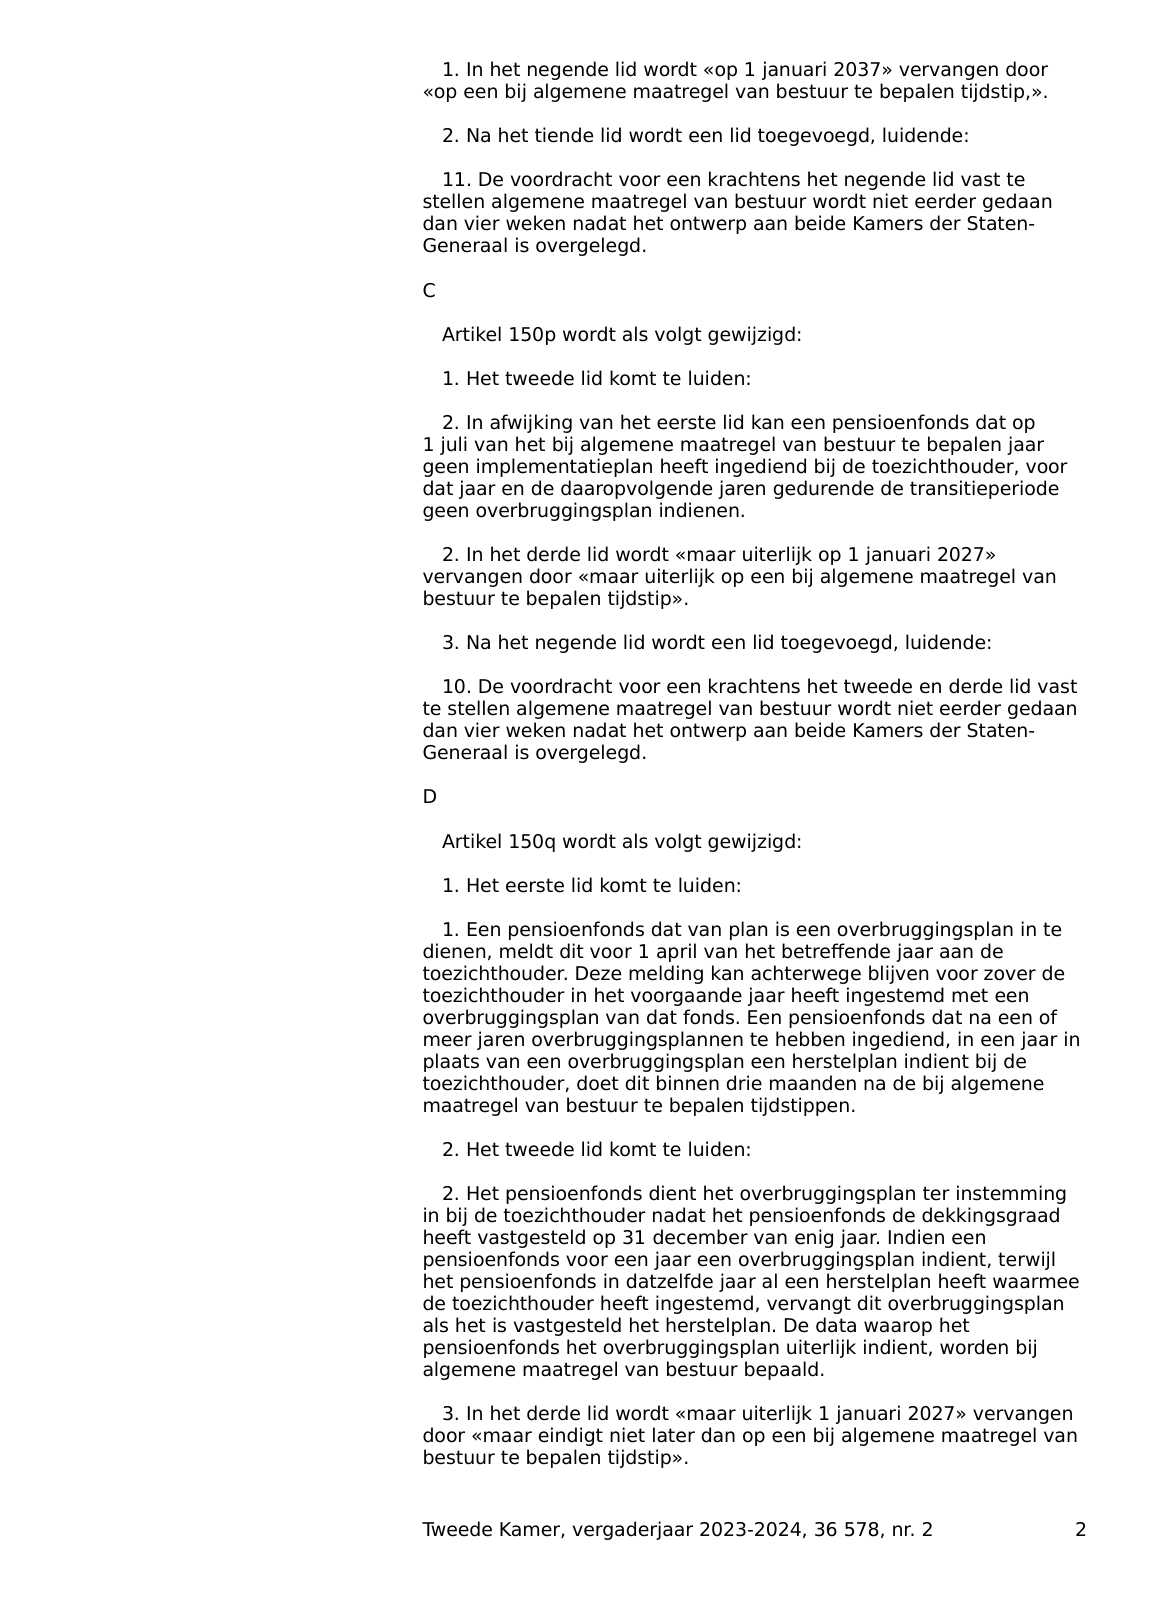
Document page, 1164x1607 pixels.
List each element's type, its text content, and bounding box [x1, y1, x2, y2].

text 2. Het pensioenfonds dient het overbruggingsplan ter instemming in bij de toezichthouder nadat het pensioenfonds de dekkingsgraad heeft vastgesteld op 31 december van enig jaar. Indien een pensioenfonds voor een jaar een overbruggingsplan indient, terwijl het pensioenfonds in datzelfde jaar al een herstelplan heeft waarmee de toezichthouder heeft ingestemd, vervangt dit overbruggingsplan als het is vastgesteld het herstelplan. De data waarop het pensioenfonds het overbruggingsplan uiterlijk indient, worden bij algemene maatregel van bestuur bepaald. [422, 1183, 1087, 1381]
text 3. Na het negende lid wordt een lid toegevoegd, luidende: [422, 632, 1087, 654]
text Artikel 150p wordt als volgt gewijzigd: [422, 324, 1087, 346]
text 1. Het tweede lid komt te luiden: [422, 368, 1087, 390]
text 2. Na het tiende lid wordt een lid toegevoegd, luidende: [422, 125, 1087, 147]
text 2. Het tweede lid komt te luiden: [422, 1139, 1087, 1161]
text 1. Een pensioenfonds dat van plan is een overbruggingsplan in te dienen, meldt dit voor 1 april van het betreffende jaar aan de toezichthouder. Deze melding kan achterwege blijven voor zover de toezichthouder in het voorgaande jaar heeft ingestemd met een overbruggingsplan van dat fonds. Een pensioenfonds dat na een of meer jaren overbruggingsplannen te hebben ingediend, in een jaar in plaats van een overbruggingsplan een herstelplan indient bij de toezichthouder, doet dit binnen drie maanden na de bij algemene maatregel van bestuur te bepalen tijdstippen. [422, 919, 1087, 1117]
text 3. In het derde lid wordt «maar uiterlijk 1 januari 2027» vervangen door «maar eindigt niet later dan op een bij algemene maatregel van bestuur te bepalen tijdstip». [422, 1403, 1087, 1469]
text 10. De voordracht voor een krachtens het tweede en derde lid vast te stellen algemene maatregel van bestuur wordt niet eerder gedaan dan vier weken nadat het ontwerp aan beide Kamers der Staten-Generaal is overgelegd. [422, 676, 1087, 764]
text 11. De voordracht voor een krachtens het negende lid vast te stellen algemene maatregel van bestuur wordt niet eerder gedaan dan vier weken nadat het ontwerp aan beide Kamers der Staten-Generaal is overgelegd. [422, 169, 1087, 257]
text Artikel 150q wordt als volgt gewijzigd: [422, 831, 1087, 853]
text 2. In het derde lid wordt «maar uiterlijk op 1 januari 2027» vervangen door «maar uiterlijk op een bij algemene maatregel van bestuur te bepalen tijdstip». [422, 544, 1087, 610]
text D [422, 786, 1087, 808]
text 1. In het negende lid wordt «op 1 januari 2037» vervangen door «op een bij algemene maatregel van bestuur te bepalen tijdstip,». [422, 59, 1087, 103]
text C [422, 279, 1087, 301]
text 2. In afwijking van het eerste lid kan een pensioenfonds dat op 1 juli van het bij algemene maatregel van bestuur te bepalen jaar geen implementatieplan heeft ingediend bij de toezichthouder, voor dat jaar en de daaropvolgende jaren gedurende de transitieperiode geen overbruggingsplan indienen. [422, 412, 1087, 522]
text 1. Het eerste lid komt te luiden: [422, 875, 1087, 897]
